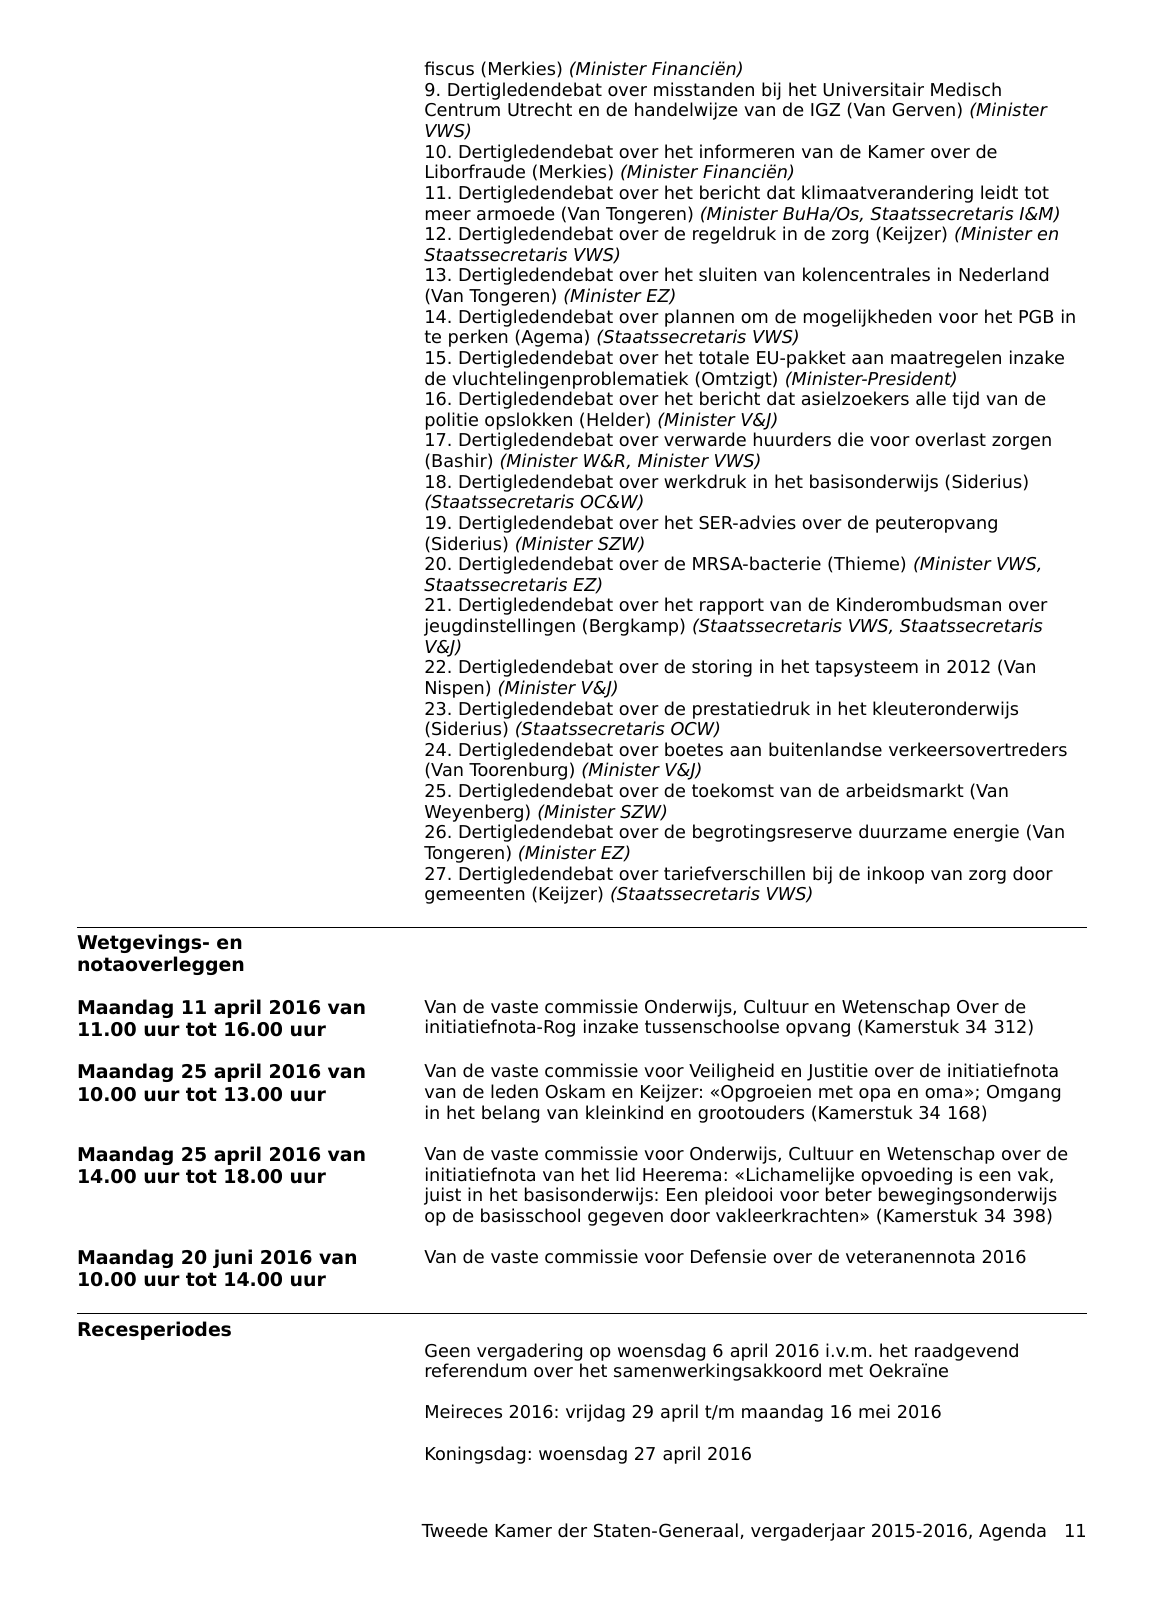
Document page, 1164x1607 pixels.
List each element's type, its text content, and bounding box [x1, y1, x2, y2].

table_cell [77, 1423, 401, 1444]
table_cell 14. Dertigledendebat over plannen om de mogelijkheden voor het PGB in te perken (Agema) (Staatssecretaris VWS) [418, 307, 1087, 348]
table_cell [77, 183, 401, 224]
table_cell Maandag 20 juni 2016 van 10.00 uur tot 14.00 uur [77, 1247, 401, 1291]
table_cell [401, 781, 418, 822]
table_cell Koningsdag: woensdag 27 april 2016 [418, 1444, 1087, 1464]
table_cell [77, 864, 401, 905]
table_cell [401, 864, 418, 905]
table_cell [77, 1382, 401, 1402]
table_cell [401, 80, 418, 142]
table_cell [401, 1382, 418, 1402]
table_cell [401, 1403, 418, 1423]
table_cell [418, 1041, 1087, 1061]
table_cell [418, 976, 1087, 997]
table_cell [401, 1041, 418, 1061]
table_cell 11. Dertigledendebat over het bericht dat klimaatverandering leidt tot meer armoede (Van Tongeren) (Minister BuHa/Os, Staatssecretaris I&M) [418, 183, 1087, 224]
table_cell [401, 389, 418, 430]
table_cell Maandag 11 april 2016 van 11.00 uur tot 16.00 uur [77, 997, 401, 1041]
table_cell [401, 59, 418, 80]
table_cell [401, 1123, 418, 1144]
table_cell [401, 224, 418, 265]
table_cell Van de vaste commissie voor Onderwijs, Cultuur en Wetenschap over de initiatiefnota van het lid Heerema: «Lichamelijke opvoeding is een vak, juist in het basisonderwijs: Een pleidooi voor beter bewegingsonderwijs op de basisschool gegeven door vakleerkrachten» (Kamerstuk 34 398) [418, 1144, 1087, 1226]
table_cell [77, 224, 401, 265]
table_cell [77, 1123, 401, 1144]
table_cell 21. Dertigledendebat over het rapport van de Kinderombudsman over jeugdinstellingen (Bergkamp) (Staatssecretaris VWS, Staatssecretaris V&J) [418, 595, 1087, 657]
table_cell 13. Dertigledendebat over het sluiten van kolencentrales in Nederland (Van Tongeren) (Minister EZ) [418, 265, 1087, 307]
table_cell [401, 142, 418, 183]
table_cell Van de vaste commissie Onderwijs, Cultuur en Wetenschap Over de initiatiefnota-Rog inzake tussenschoolse opvang (Kamerstuk 34 312) [418, 997, 1087, 1041]
table_cell 9. Dertigledendebat over misstanden bij het Universitair Medisch Centrum Utrecht en de handelwijze van de IGZ (Van Gerven) (Minister VWS) [418, 80, 1087, 142]
table_cell [77, 59, 401, 80]
table_cell [401, 740, 418, 781]
table_cell 17. Dertigledendebat over verwarde huurders die voor overlast zorgen (Bashir) (Minister W&R, Minister VWS) [418, 430, 1087, 472]
table_cell [401, 348, 418, 389]
table_cell 23. Dertigledendebat over de prestatiedruk in het kleuteronderwijs (Siderius) (Staatssecretaris OCW) [418, 699, 1087, 740]
table_cell [401, 976, 418, 997]
table_cell [77, 430, 401, 472]
table_cell [77, 822, 401, 863]
table_cell Van de vaste commissie voor Veiligheid en Justitie over de initiatiefnota van de leden Oskam en Keijzer: «Opgroeien met opa en oma»; Omgang in het belang van kleinkind en grootouders (Kamerstuk 34 168) [418, 1061, 1087, 1123]
table_cell 24. Dertigledendebat over boetes aan buitenlandse verkeersovertreders (Van Toorenburg) (Minister V&J) [418, 740, 1087, 781]
table_cell [77, 513, 401, 554]
table_cell 15. Dertigledendebat over het totale EU-pakket aan maatregelen inzake de vluchtelingenproblematiek (Omtzigt) (Minister-President) [418, 348, 1087, 389]
table_cell [77, 595, 401, 657]
table_cell 27. Dertigledendebat over tariefverschillen bij de inkoop van zorg door gemeenten (Keijzer) (Staatssecretaris VWS) [418, 864, 1087, 905]
table_cell [401, 307, 418, 348]
table_cell [77, 1226, 401, 1247]
table_cell [401, 1341, 418, 1382]
table_cell Van de vaste commissie voor Defensie over de veteranennota 2016 [418, 1247, 1087, 1291]
table_cell [401, 595, 418, 657]
table_cell [77, 1041, 401, 1061]
table_cell [77, 1403, 401, 1423]
table_cell 19. Dertigledendebat over het SER-advies over de peuteropvang (Siderius) (Minister SZW) [418, 513, 1087, 554]
table_cell 22. Dertigledendebat over de storing in het tapsysteem in 2012 (Van Nispen) (Minister V&J) [418, 657, 1087, 698]
table_header Wetgevings- en notaoverleggen [77, 928, 401, 976]
table_cell [77, 976, 401, 997]
table_cell [77, 265, 401, 307]
table_cell [77, 699, 401, 740]
table_cell [401, 1423, 418, 1444]
table_cell [77, 142, 401, 183]
table_cell Geen vergadering op woensdag 6 april 2016 i.v.m. het raadgevend referendum over het samenwerkingsakkoord met Oekraïne [418, 1341, 1087, 1382]
table_cell [401, 183, 418, 224]
table_cell 10. Dertigledendebat over het informeren van de Kamer over de Liborfraude (Merkies) (Minister Financiën) [418, 142, 1087, 183]
table_cell [77, 80, 401, 142]
table_cell [77, 472, 401, 513]
table_cell 18. Dertigledendebat over werkdruk in het basisonderwijs (Siderius) (Staatssecretaris OC&W) [418, 472, 1087, 513]
table_cell [77, 554, 401, 595]
table_cell 16. Dertigledendebat over het bericht dat asielzoekers alle tijd van de politie opslokken (Helder) (Minister V&J) [418, 389, 1087, 430]
table_cell Meireces 2016: vrijdag 29 april t/m maandag 16 mei 2016 [418, 1403, 1087, 1423]
table_cell [401, 1061, 418, 1123]
table_cell [77, 740, 401, 781]
table_cell 26. Dertigledendebat over de begrotingsreserve duurzame energie (Van Tongeren) (Minister EZ) [418, 822, 1087, 863]
table_cell [77, 1341, 401, 1382]
table_cell [401, 997, 418, 1041]
table_cell [77, 1444, 401, 1464]
table_cell [77, 389, 401, 430]
table_cell [418, 1382, 1087, 1402]
table_cell [401, 1144, 418, 1226]
table_cell 20. Dertigledendebat over de MRSA-bacterie (Thieme) (Minister VWS, Staatssecretaris EZ) [418, 554, 1087, 595]
table_cell [77, 307, 401, 348]
table_cell 25. Dertigledendebat over de toekomst van de arbeidsmarkt (Van Weyenberg) (Minister SZW) [418, 781, 1087, 822]
table_cell [77, 781, 401, 822]
table_cell Maandag 25 april 2016 van 10.00 uur tot 13.00 uur [77, 1061, 401, 1123]
table_cell [401, 265, 418, 307]
table_cell [401, 699, 418, 740]
table_cell [418, 1123, 1087, 1144]
table_header [418, 1314, 1087, 1341]
table_cell [401, 1444, 418, 1464]
table_cell 12. Dertigledendebat over de regeldruk in de zorg (Keijzer) (Minister en Staatssecretaris VWS) [418, 224, 1087, 265]
table_cell [401, 430, 418, 472]
table_cell [401, 513, 418, 554]
table_cell [418, 1423, 1087, 1444]
table_header Recesperiodes [77, 1314, 401, 1341]
table_header [401, 1314, 418, 1341]
table_cell [401, 657, 418, 698]
table_header [418, 928, 1087, 976]
table_cell [418, 1226, 1087, 1247]
table_cell [77, 657, 401, 698]
table_header [401, 928, 418, 976]
table_cell [401, 822, 418, 863]
table_cell [77, 348, 401, 389]
table_cell [401, 554, 418, 595]
table_cell [401, 472, 418, 513]
table_cell fiscus (Merkies) (Minister Financiën) [418, 59, 1087, 80]
table_cell [401, 1247, 418, 1291]
table_cell [401, 1226, 418, 1247]
table_cell Maandag 25 april 2016 van 14.00 uur tot 18.00 uur [77, 1144, 401, 1226]
